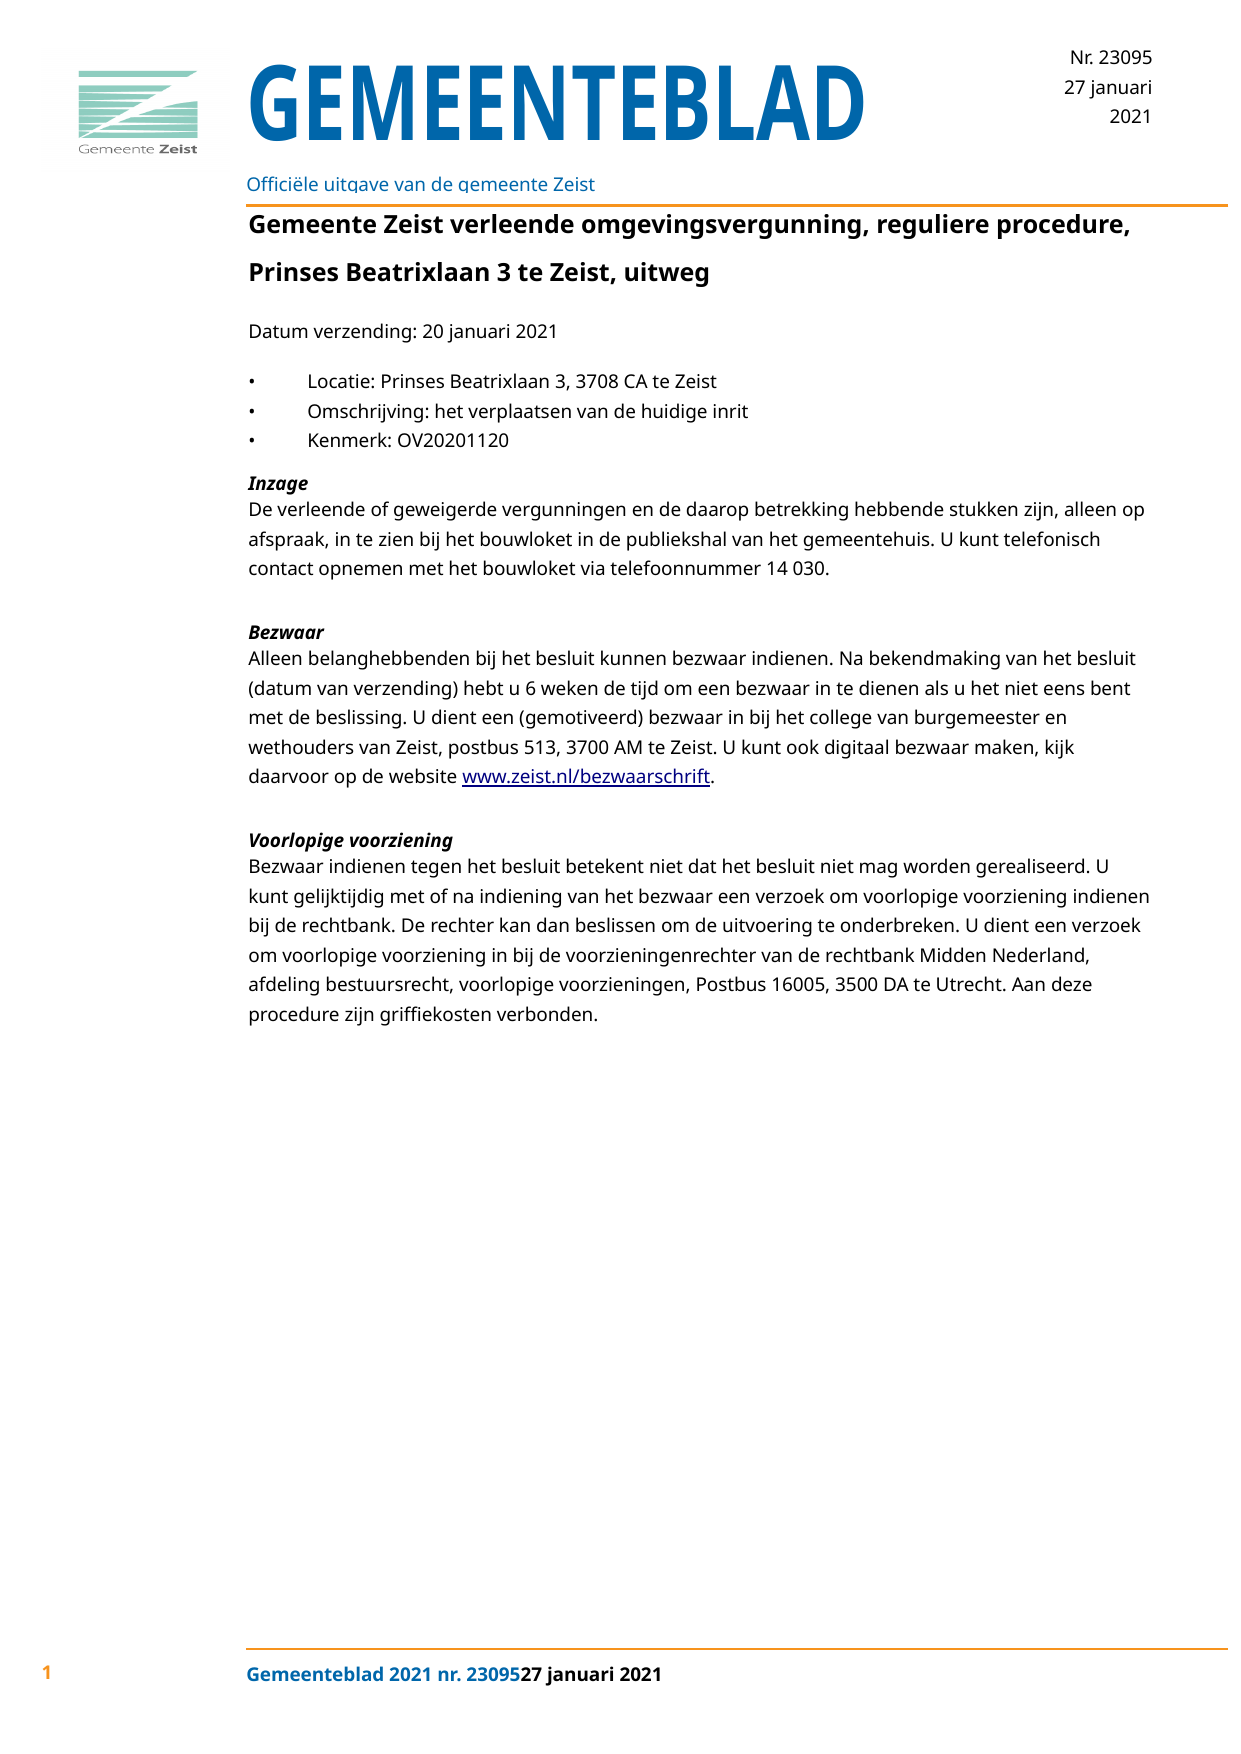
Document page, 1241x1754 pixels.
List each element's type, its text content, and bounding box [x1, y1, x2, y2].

text Voorlopige voorziening [248, 827, 1152, 853]
text Bezwaar [248, 619, 1152, 645]
text Alleen belanghebbenden bij het besluit kunnen bezwaar indienen. Na bekendmaking van het besluit (datum van verzending) hebt u 6 weken de tijd om een bezwaar in te dienen als u het niet eens bent met de beslissing. U dient een (gemotiveerd) bezwaar in bij het college van burgemeester en wethouders van Zeist, postbus 513, 3700 AM te Zeist. U kunt ook digitaal bezwaar maken, kijk daarvoor op de website www.zeist.nl/bezwaarschrift. [248, 645, 1152, 789]
list Locatie: Prinses Beatrixlaan 3, 3708 CA te Zeist [248, 368, 1152, 394]
picture [41, 47, 231, 172]
text Bezwaar indienen tegen het besluit betekent niet dat het besluit niet mag worden gerealiseerd. U kunt gelijktijdig met of na indiening van het bezwaar een verzoek om voorlopige voorziening indienen bij de rechtbank. De rechter kan dan beslissen om de uitvoering te onderbreken. U dient een verzoek om voorlopige voorziening in bij de voorzieningenrechter van de rechtbank Midden Nederland, afdeling bestuursrecht, voorlopige voorzieningen, Postbus 16005, 3500 DA te Utrecht. Aan deze procedure zijn griffiekosten verbonden. [248, 853, 1152, 1027]
list Kenmerk: OV20201120 [248, 427, 1152, 453]
text De verleende of geweigerde vergunningen en de daarop betrekking hebbende stukken zijn, alleen op afspraak, in te zien bij het bouwloket in de publiekshal van het gemeentehuis. U kunt telefonisch contact opnemen met het bouwloket via telefoonnummer 14 030. [248, 496, 1152, 581]
text Inzage [248, 471, 1152, 496]
list Omschrijving: het verplaatsen van de huidige inrit [248, 398, 1152, 424]
text Gemeente Zeist verleende omgevingsvergunning, reguliere procedure, Prinses Beatrixlaan 3 te Zeist, uitweg [248, 207, 1152, 288]
text Datum verzending: 20 januari 2021 [248, 318, 1152, 344]
